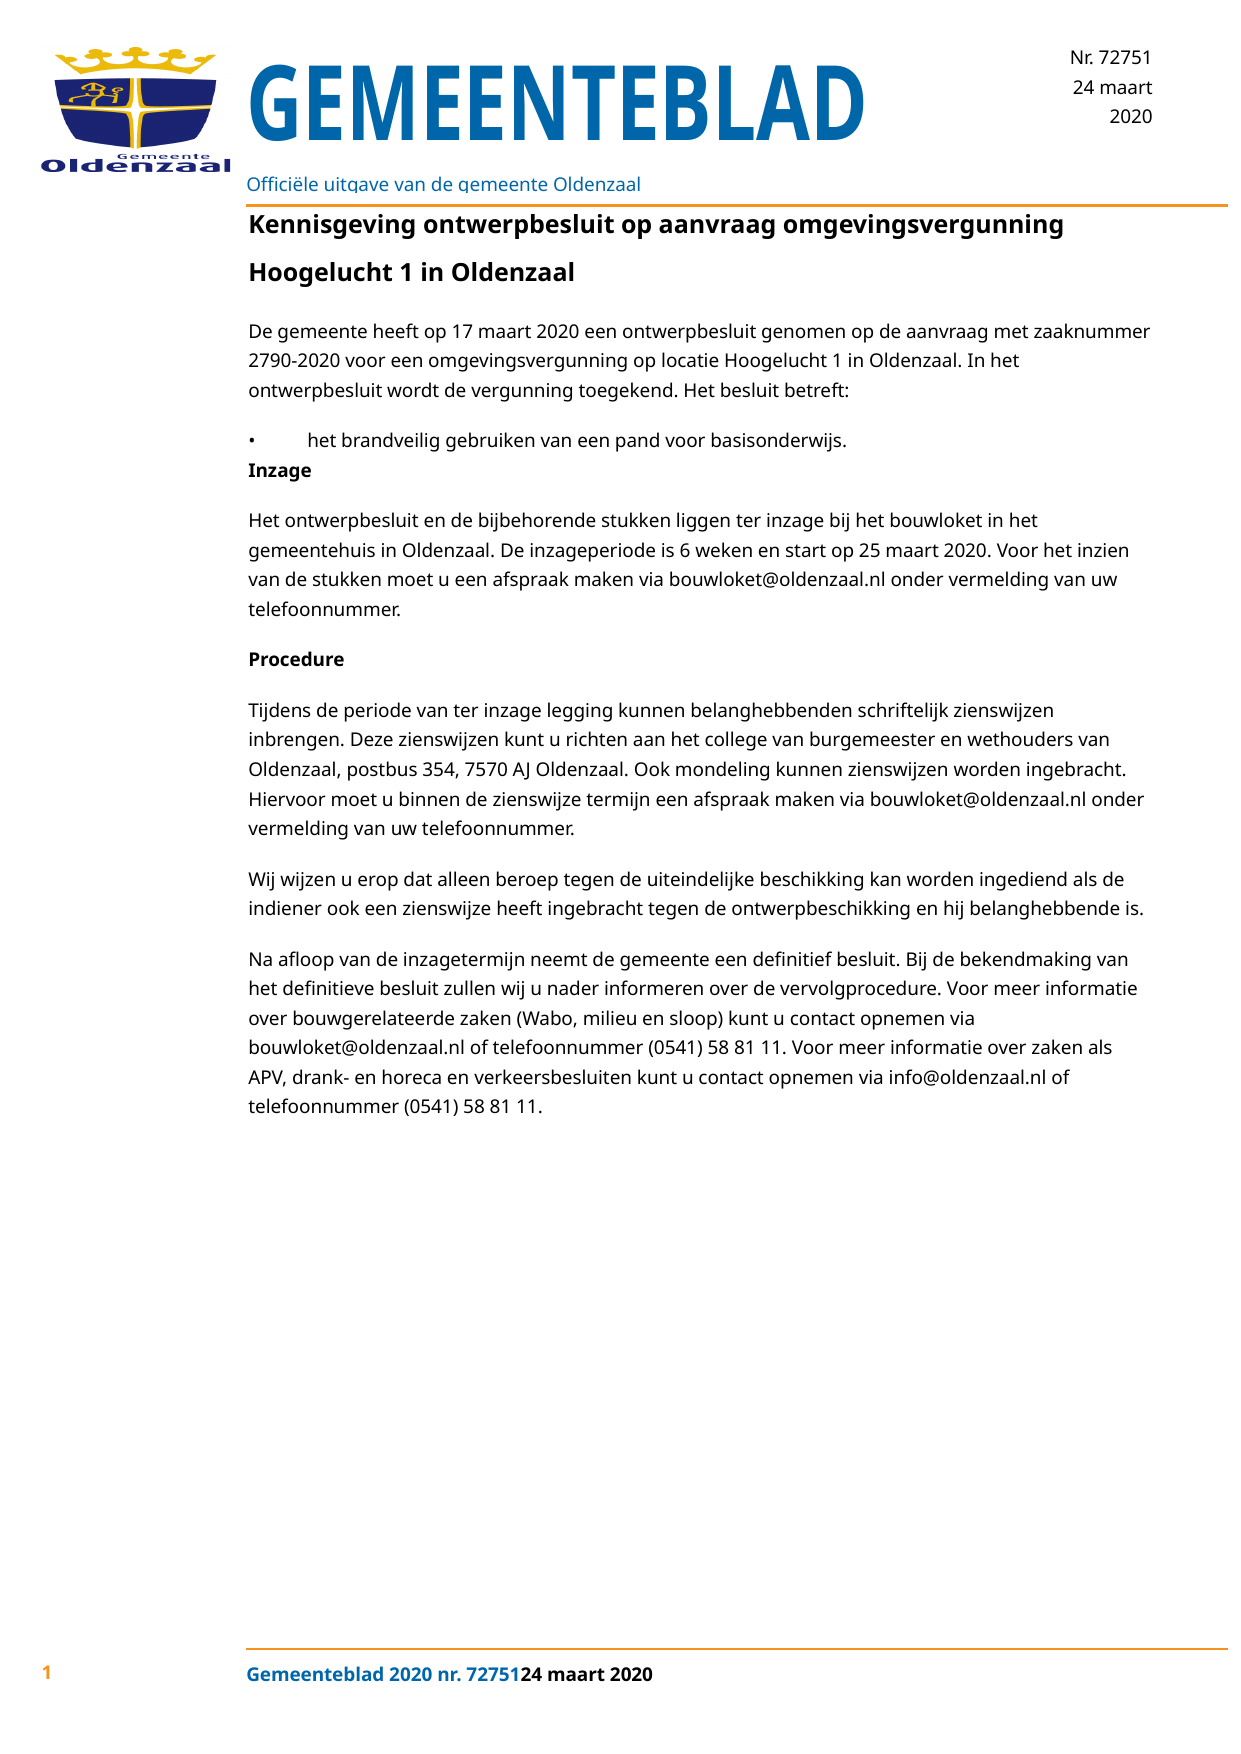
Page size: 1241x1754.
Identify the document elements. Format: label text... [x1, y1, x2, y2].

text Inzage [248, 457, 1152, 483]
picture [41, 47, 231, 172]
text Wij wijzen u erop dat alleen beroep tegen de uiteindelijke beschikking kan worden ingediend als de indiener ook een zienswijze heeft ingebracht tegen de ontwerpbeschikking en hij belanghebbende is. [248, 866, 1152, 921]
text Kennisgeving ontwerpbesluit op aanvraag omgevingsvergunning Hoogelucht 1 in Oldenzaal [248, 207, 1152, 288]
text Het ontwerpbesluit en de bijbehorende stukken liggen ter inzage bij het bouwloket in het gemeentehuis in Oldenzaal. De inzageperiode is 6 weken en start op 25 maart 2020. Voor het inzien van de stukken moet u een afspraak maken via bouwloket@oldenzaal.nl onder vermelding van uw telefoonnummer. [248, 507, 1152, 622]
text Procedure [248, 647, 1152, 672]
text Na afloop van de inzagetermijn neemt de gemeente een definitief besluit. Bij de bekendmaking van het definitieve besluit zullen wij u nader informeren over de vervolgprocedure. Voor meer informatie over bouwgerelateerde zaken (Wabo, milieu en sloop) kunt u contact opnemen via bouwloket@oldenzaal.nl of telefoonnummer (0541) 58 81 11. Voor meer informatie over zaken als APV, drank- en horeca en verkeersbesluiten kunt u contact opnemen via info@oldenzaal.nl of telefoonnummer (0541) 58 81 11. [248, 946, 1152, 1119]
text Tijdens de periode van ter inzage legging kunnen belanghebbenden schriftelijk zienswijzen inbrengen. Deze zienswijzen kunt u richten aan het college van burgemeester en wethouders van Oldenzaal, postbus 354, 7570 AJ Oldenzaal. Ook mondeling kunnen zienswijzen worden ingebracht. Hiervoor moet u binnen de zienswijze termijn een afspraak maken via bouwloket@oldenzaal.nl onder vermelding van uw telefoonnummer. [248, 697, 1152, 841]
list het brandveilig gebruiken van een pand voor basisonderwijs. [248, 427, 1152, 453]
text De gemeente heeft op 17 maart 2020 een ontwerpbesluit genomen op de aanvraag met zaaknummer 2790-2020 voor een omgevingsvergunning op locatie Hoogelucht 1 in Oldenzaal. In het ontwerpbesluit wordt de vergunning toegekend. Het besluit betreft: [248, 318, 1152, 403]
